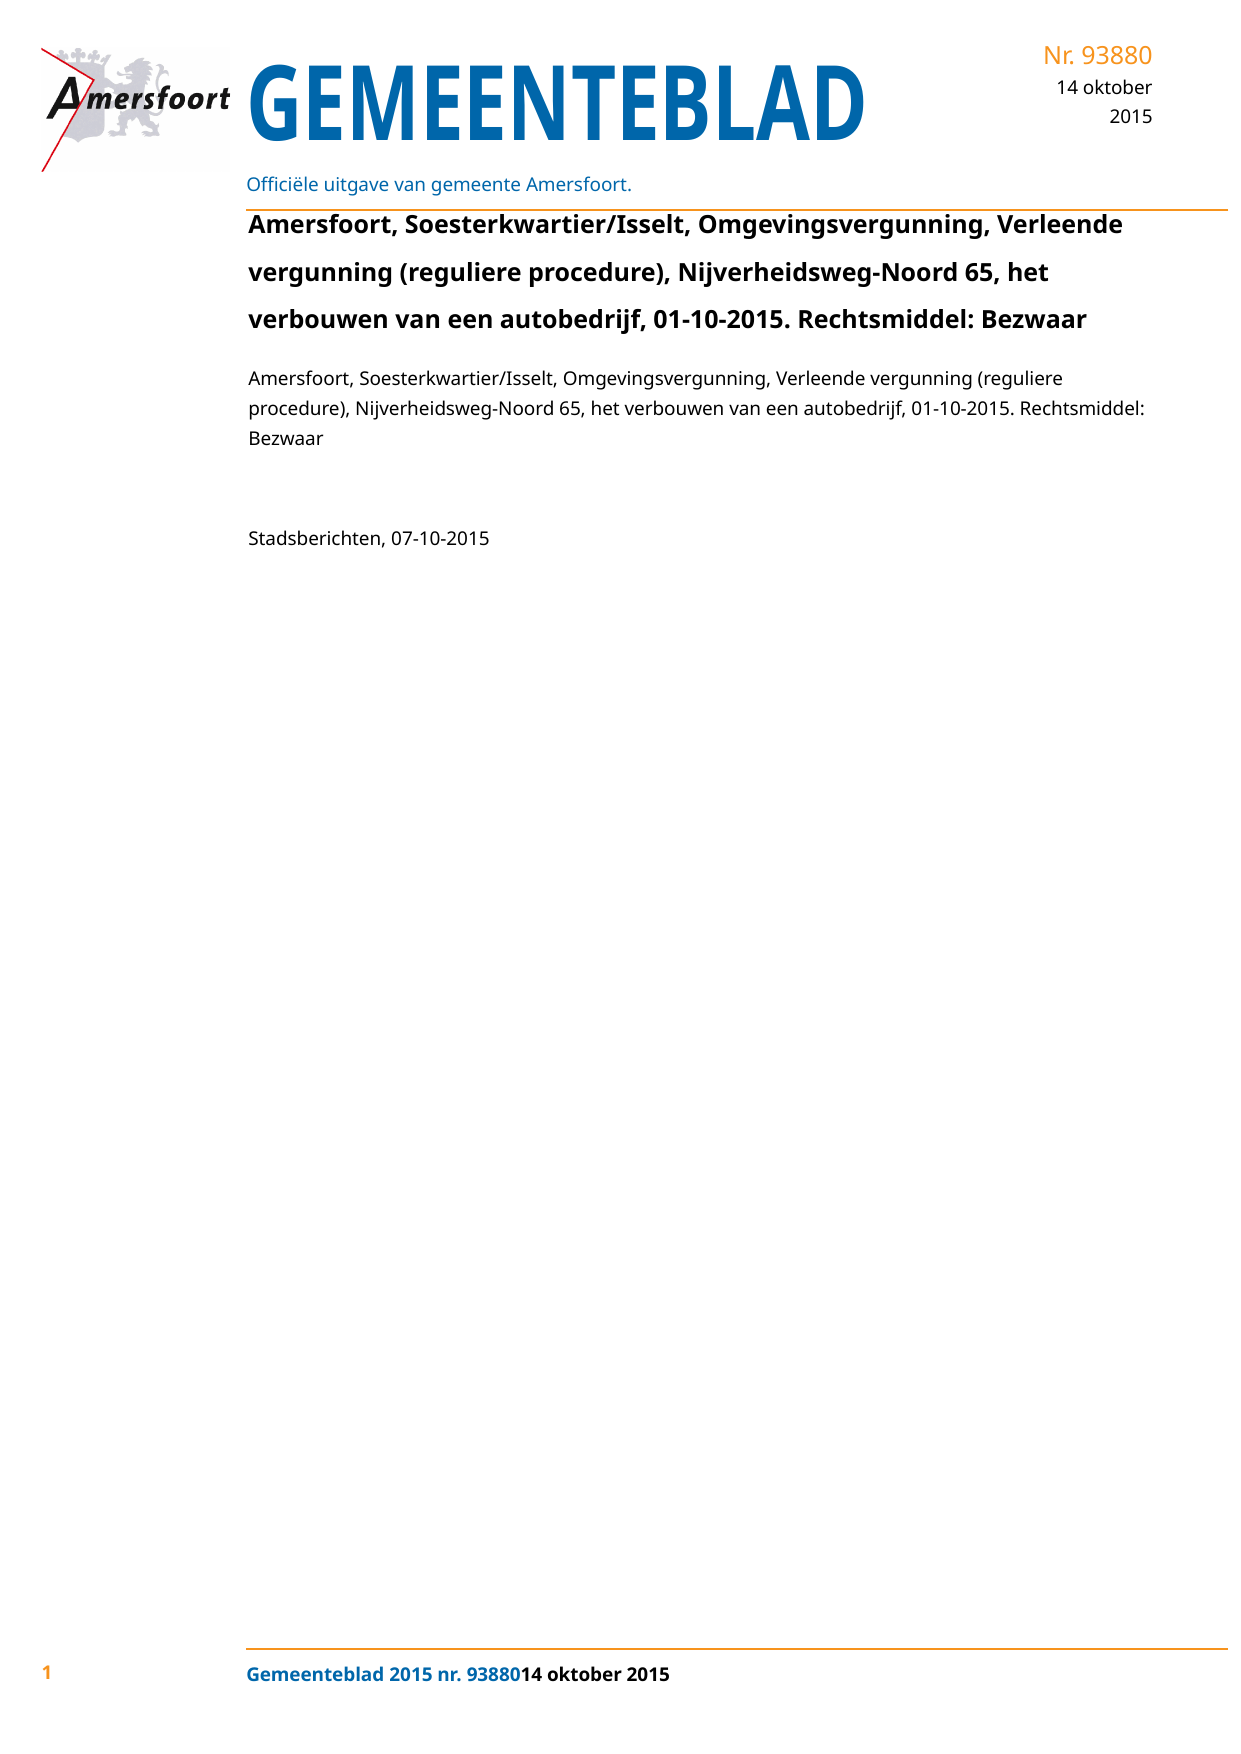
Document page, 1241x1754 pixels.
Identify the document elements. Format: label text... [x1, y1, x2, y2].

text Amersfoort, Soesterkwartier/Isselt, Omgevingsvergunning, Verleende vergunning (reguliere procedure), Nijverheidsweg-Noord 65, het verbouwen van een autobedrijf, 01-10-2015. Rechtsmiddel: Bezwaar [248, 366, 1152, 450]
text Stadsberichten, 07-10-2015 [248, 526, 1152, 551]
picture [41, 47, 231, 172]
text Amersfoort, Soesterkwartier/Isselt, Omgevingsvergunning, Verleende vergunning (reguliere procedure), Nijverheidsweg-Noord 65, het verbouwen van een autobedrijf, 01-10-2015. Rechtsmiddel: Bezwaar [248, 211, 1152, 336]
